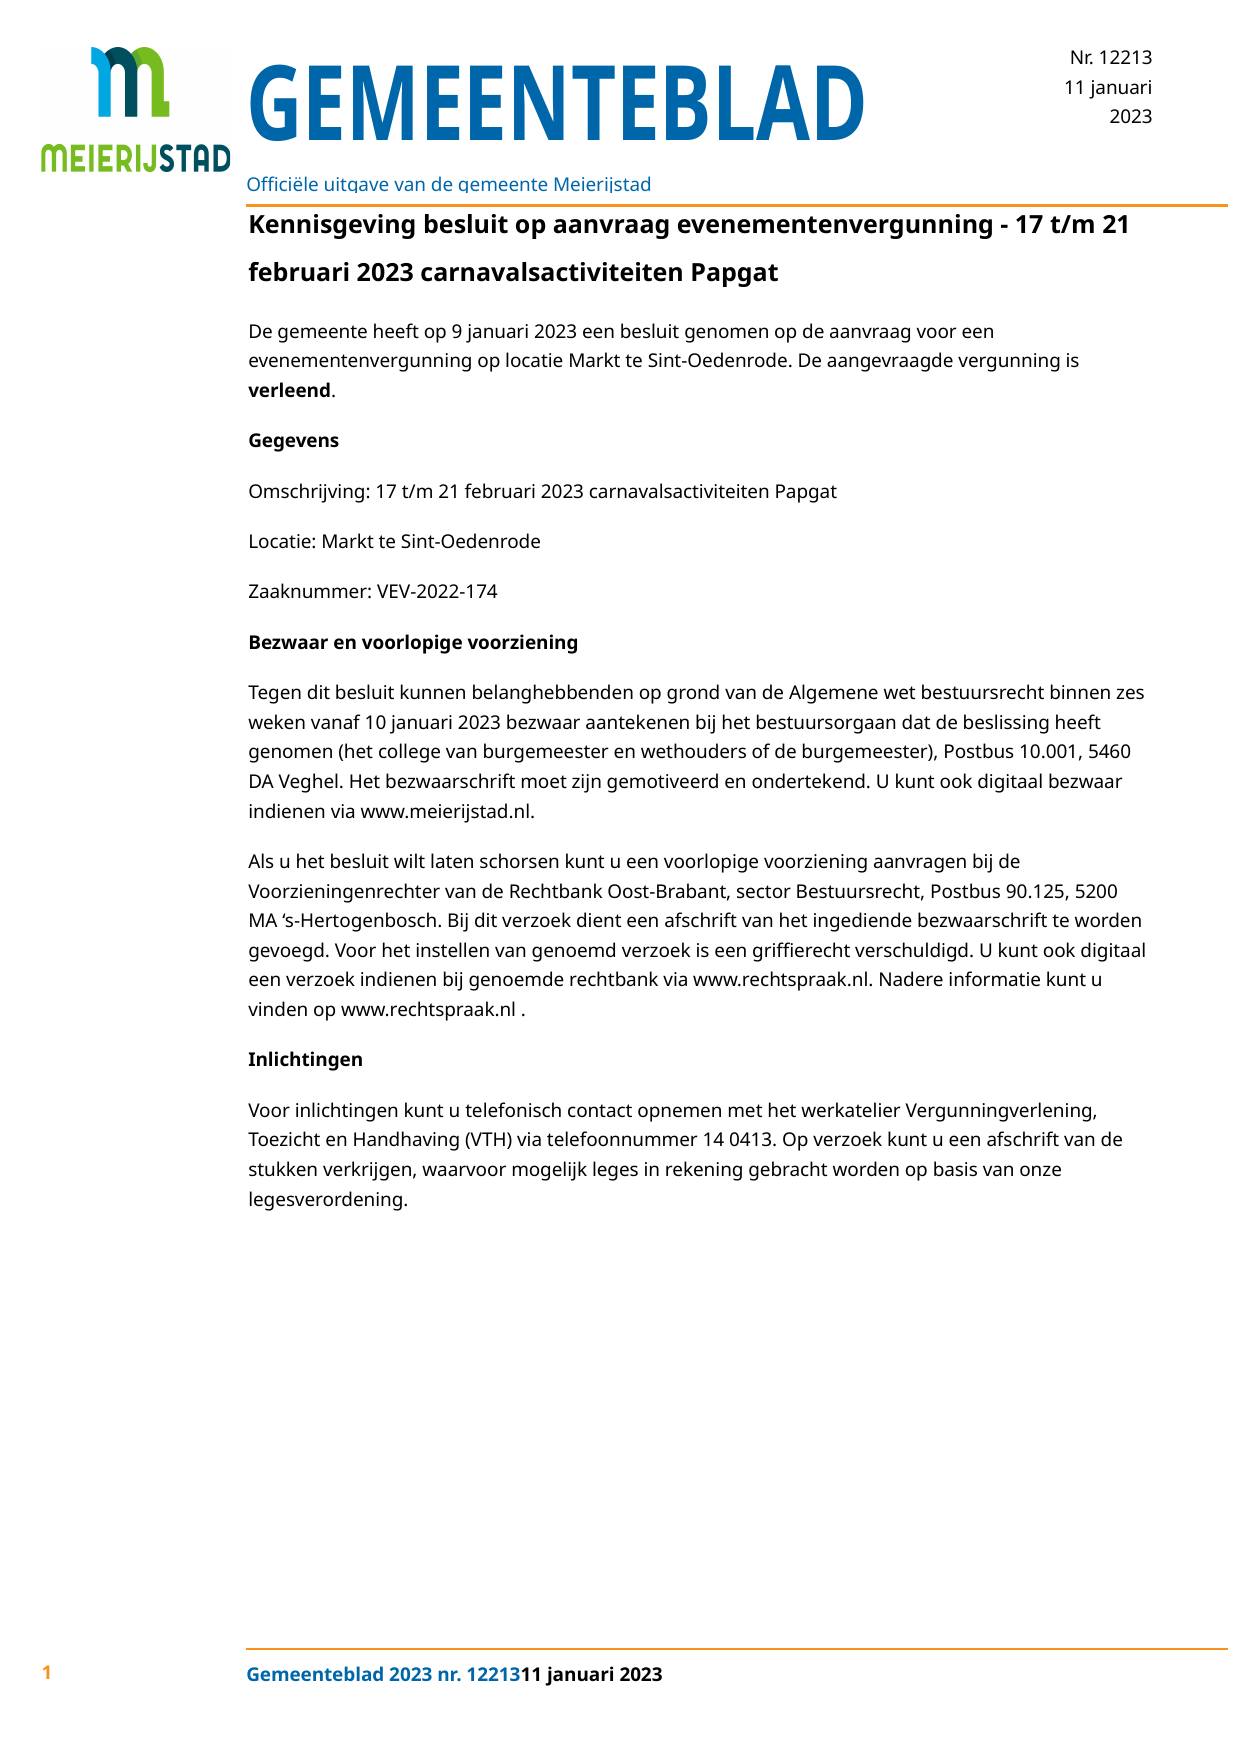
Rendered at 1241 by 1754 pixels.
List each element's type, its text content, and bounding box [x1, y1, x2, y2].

text Zaaknummer: VEV-2022-174 [248, 579, 1152, 604]
text Als u het besluit wilt laten schorsen kunt u een voorlopige voorziening aanvragen bij de Voorzieningenrechter van de Rechtbank Oost-Brabant, sector Bestuursrecht, Postbus 90.125, 5200 MA ‘s-Hertogenbosch. Bij dit verzoek dient een afschrift van het ingediende bezwaarschrift te worden gevoegd. Voor het instellen van genoemd verzoek is een griffierecht verschuldigd. U kunt ook digitaal een verzoek indienen bij genoemde rechtbank via www.rechtspraak.nl. Nadere informatie kunt u vinden op www.rechtspraak.nl . [248, 848, 1152, 1022]
text Bezwaar en voorlopige voorziening [248, 629, 1152, 655]
picture [41, 47, 231, 172]
text Tegen dit besluit kunnen belanghebbenden op grond van de Algemene wet bestuursrecht binnen zes weken vanaf 10 januari 2023 bezwaar aantekenen bij het bestuursorgaan dat de beslissing heeft genomen (het college van burgemeester en wethouders of de burgemeester), Postbus 10.001, 5460 DA Veghel. Het bezwaarschrift moet zijn gemotiveerd en ondertekend. U kunt ook digitaal bezwaar indienen via www.meierijstad.nl. [248, 679, 1152, 824]
text Gegevens [248, 427, 1152, 453]
text De gemeente heeft op 9 januari 2023 een besluit genomen op de aanvraag voor een evenementenvergunning op locatie Markt te Sint-Oedenrode. De aangevraagde vergunning is verleend. [248, 318, 1152, 403]
text Kennisgeving besluit op aanvraag evenementenvergunning - 17 t/m 21 februari 2023 carnavalsactiviteiten Papgat [248, 207, 1152, 288]
text Omschrijving: 17 t/m 21 februari 2023 carnavalsactiviteiten Papgat [248, 478, 1152, 504]
text Inlichtingen [248, 1047, 1152, 1072]
text Locatie: Markt te Sint-Oedenrode [248, 528, 1152, 554]
text Voor inlichtingen kunt u telefonisch contact opnemen met het werkatelier Vergunningverlening, Toezicht en Handhaving (VTH) via telefoonnummer 14 0413. Op verzoek kunt u een afschrift van de stukken verkrijgen, waarvoor mogelijk leges in rekening gebracht worden op basis van onze legesverordening. [248, 1097, 1152, 1212]
